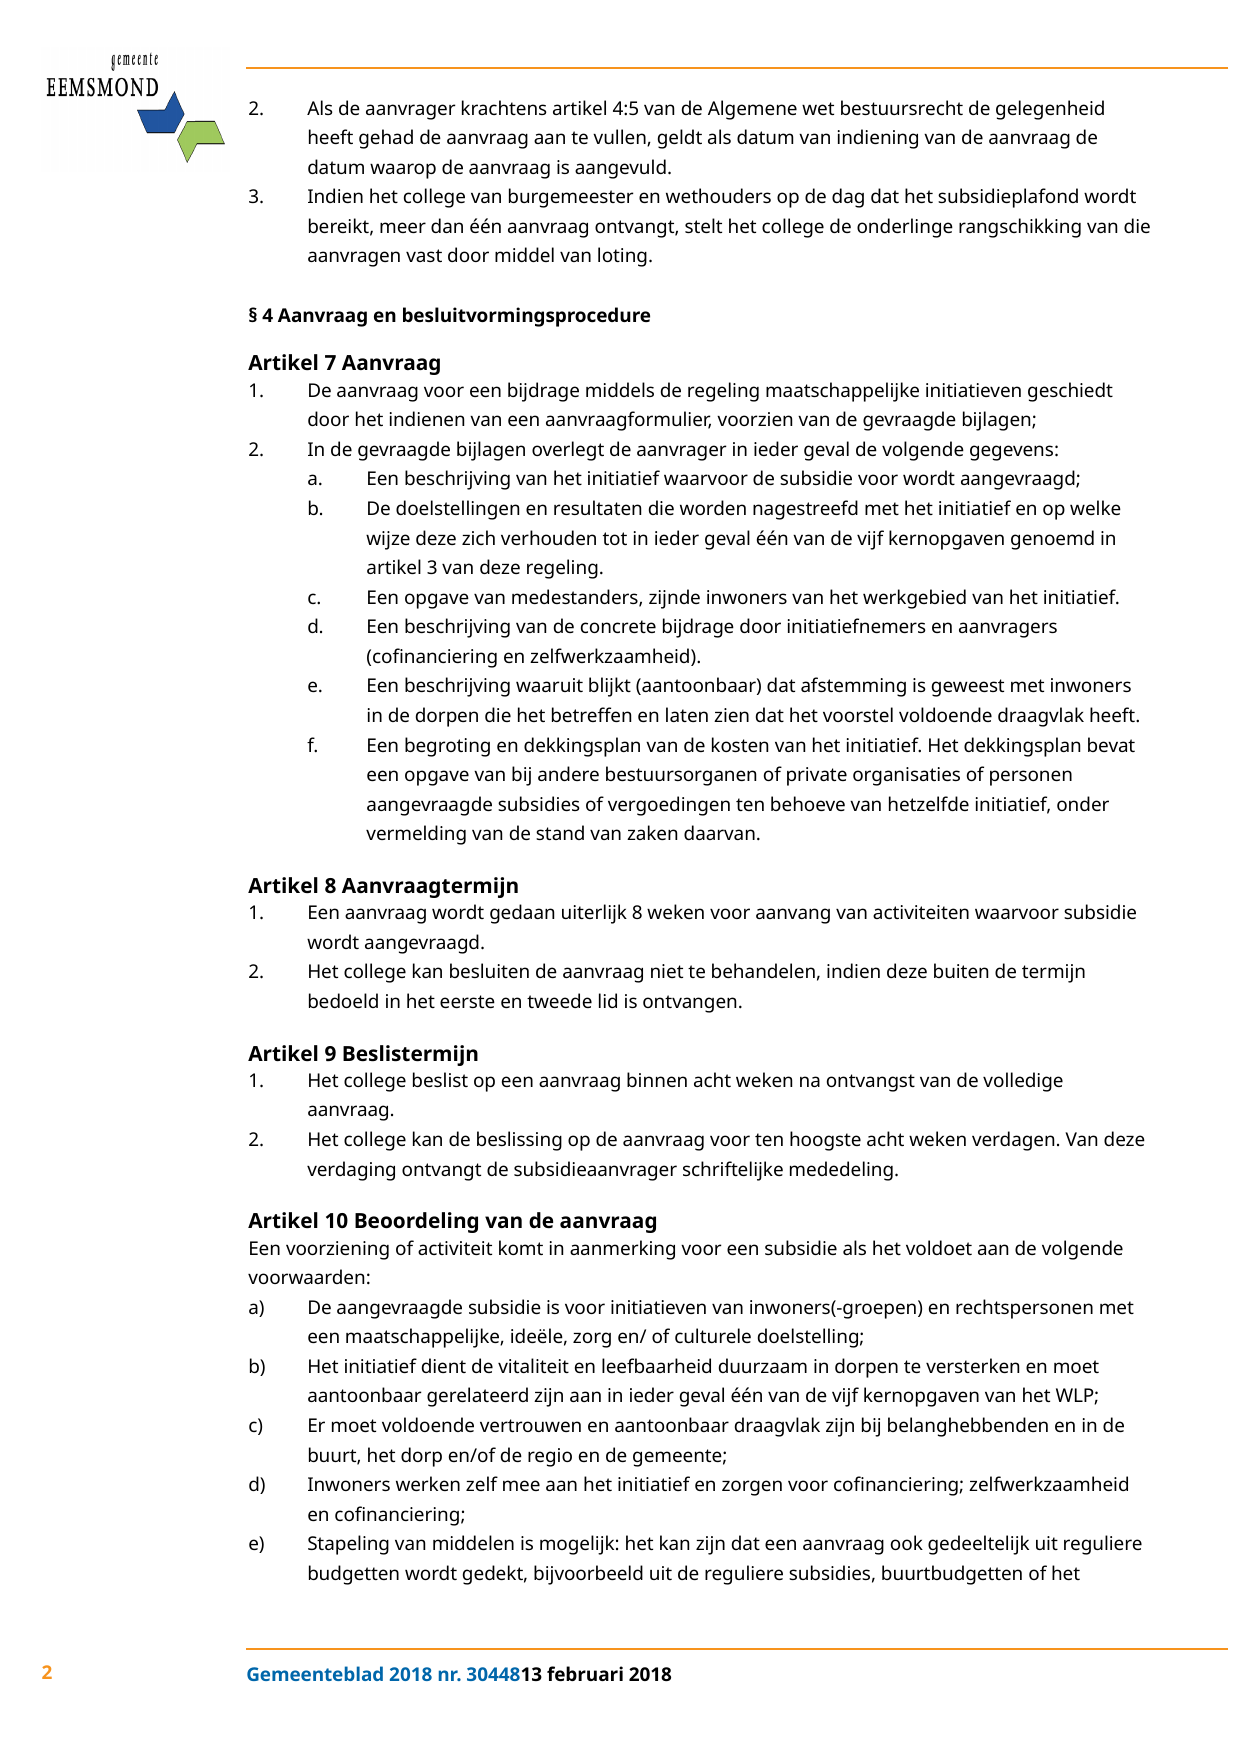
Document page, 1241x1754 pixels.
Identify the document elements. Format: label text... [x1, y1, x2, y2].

list De aangevraagde subsidie is voor initiatieven van inwoners(-groepen) en rechtspersonen met een maatschappelijke, ideële, zorg en/ of culturele doelstelling; [248, 1294, 1152, 1349]
list Een beschrijving van de concrete bijdrage door initiatiefnemers en aanvragers (cofinanciering en zelfwerkzaamheid). [307, 613, 1152, 669]
list Een beschrijving waaruit blijkt (aantoonbaar) dat afstemming is geweest met inwoners in de dorpen die het betreffen en laten zien dat het voorstel voldoende draagvlak heeft. [307, 673, 1152, 728]
text Artikel 8 Aanvraagtermijn [248, 871, 1152, 899]
list Stapeling van middelen is mogelijk: het kan zijn dat een aanvraag ook gedeeltelijk uit reguliere budgetten wordt gedekt, bijvoorbeeld uit de reguliere subsidies, buurtbudgetten of het [248, 1531, 1152, 1586]
list Het college kan besluiten de aanvraag niet te behandelen, indien deze buiten de termijn bedoeld in het eerste en tweede lid is ontvangen. [248, 959, 1152, 1014]
list Een aanvraag wordt gedaan uiterlijk 8 weken voor aanvang van activiteiten waarvoor subsidie wordt aangevraagd. [248, 899, 1152, 955]
text Artikel 7 Aanvraag [248, 348, 1152, 377]
text Artikel 9 Beslistermijn [248, 1039, 1152, 1067]
list Indien het college van burgemeester en wethouders op de dag dat het subsidieplafond wordt bereikt, meer dan één aanvraag ontvangt, stelt het college de onderlinge rangschikking van die aanvragen vast door middel van loting. [248, 183, 1152, 268]
list Het college beslist op een aanvraag binnen acht weken na ontvangst van de volledige aanvraag. [248, 1067, 1152, 1122]
list Een begroting en dekkingsplan van de kosten van het initiatief. Het dekkingsplan bevat een opgave van bij andere bestuursorganen of private organisaties of personen aangevraagde subsidies of vergoedingen ten behoeve van hetzelfde initiatief, onder vermelding van de stand van zaken daarvan. [307, 732, 1152, 846]
list De aanvraag voor een bijdrage middels de regeling maatschappelijke initiatieven geschiedt door het indienen van een aanvraagformulier, voorzien van de gevraagde bijlagen; [248, 377, 1152, 432]
list Een beschrijving van het initiatief waarvoor de subsidie voor wordt aangevraagd; [307, 466, 1152, 491]
list Er moet voldoende vertrouwen en aantoonbaar draagvlak zijn bij belanghebbenden en in de buurt, het dorp en/of de regio en de gemeente; [248, 1412, 1152, 1467]
list In de gevraagde bijlagen overlegt de aanvrager in ieder geval de volgende gegevens: [248, 436, 1152, 462]
picture [41, 47, 231, 172]
text § 4 Aanvraag en besluitvormingsprocedure [248, 302, 1152, 328]
list Als de aanvrager krachtens artikel 4:5 van de Algemene wet bestuursrecht de gelegenheid heeft gehad de aanvraag aan te vullen, geldt als datum van indiening van de aanvraag de datum waarop de aanvraag is aangevuld. [248, 95, 1152, 180]
list Het college kan de beslissing op de aanvraag voor ten hoogste acht weken verdagen. Van deze verdaging ontvangt de subsidieaanvrager schriftelijke mededeling. [248, 1126, 1152, 1182]
list Het initiatief dient de vitaliteit en leefbaarheid duurzaam in dorpen te versterken en moet aantoonbaar gerelateerd zijn aan in ieder geval één van de vijf kernopgaven van het WLP; [248, 1353, 1152, 1408]
list Een opgave van medestanders, zijnde inwoners van het werkgebied van het initiatief. [307, 584, 1152, 610]
text Artikel 10 Beoordeling van de aanvraag [248, 1206, 1152, 1235]
list Inwoners werken zelf mee aan het initiatief en zorgen voor cofinanciering; zelfwerkzaamheid en cofinanciering; [248, 1471, 1152, 1527]
text Een voorziening of activiteit komt in aanmerking voor een subsidie als het voldoet aan de volgende voorwaarden: [248, 1235, 1152, 1290]
list De doelstellingen en resultaten die worden nagestreefd met het initiatief en op welke wijze deze zich verhouden tot in ieder geval één van de vijf kernopgaven genoemd in artikel 3 van deze regeling. [307, 495, 1152, 580]
